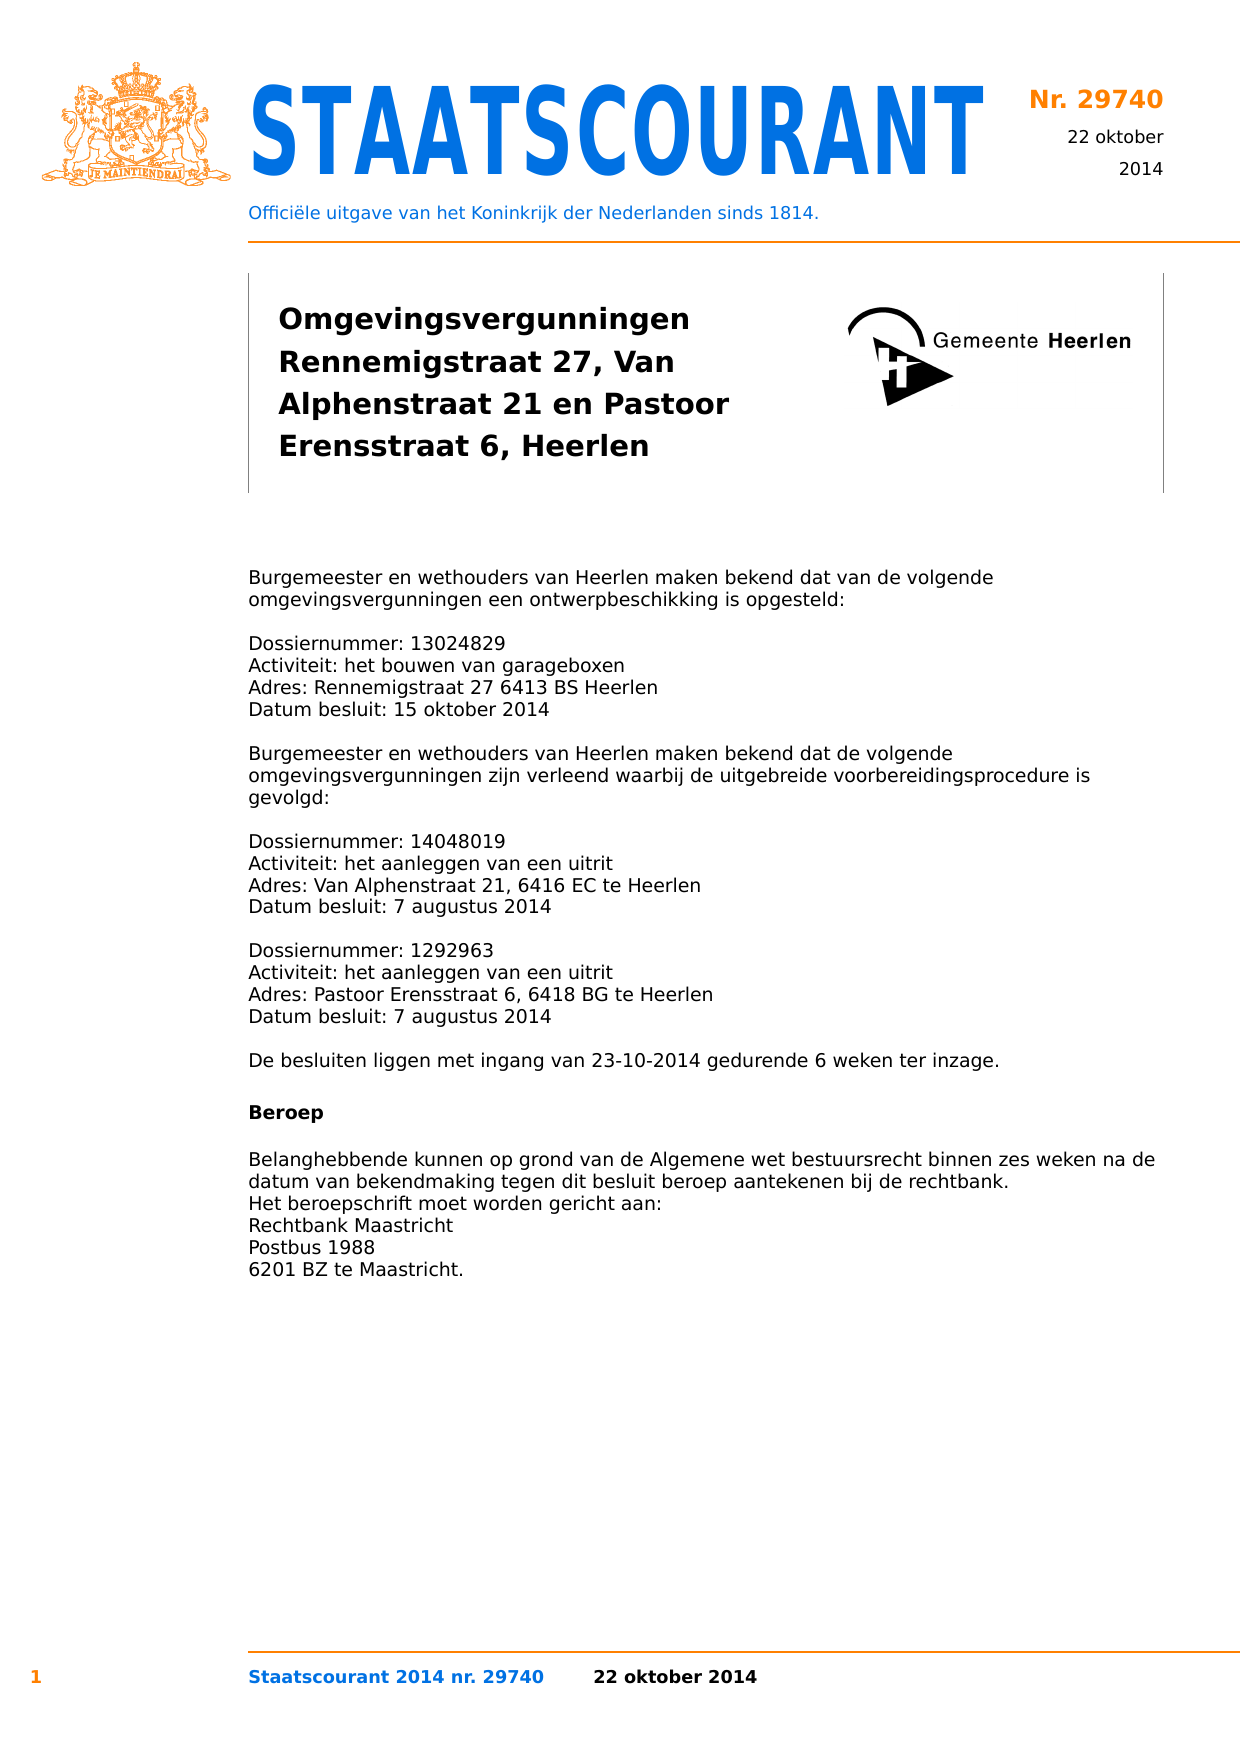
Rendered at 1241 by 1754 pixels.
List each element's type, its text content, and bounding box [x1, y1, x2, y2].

table_header [25, 62, 248, 241]
text Belanghebbende kunnen op grond van de Algemene wet bestuursrecht binnen zes weken na de datum van bekendmaking tegen dit besluit beroep aantekenen bij de rechtbank. [248, 1149, 1163, 1193]
text Datum besluit: 7 augustus 2014 [248, 1006, 1163, 1028]
text Dossiernummer: 1292963 [248, 940, 1163, 962]
table_header Nr. 29740 [998, 62, 1240, 121]
text Rechtbank Maastricht [248, 1215, 1163, 1237]
text Het beroepschrift moet worden gericht aan: [248, 1193, 1163, 1215]
text Burgemeester en wethouders van Heerlen maken bekend dat de volgende omgevingsvergunningen zijn verleend waarbij de uitgebreide voorbereidingsprocedure is gevolgd: [248, 743, 1163, 809]
table_cell Officiële uitgave van het Koninkrijk der Nederlanden sinds 1814. [248, 203, 1240, 241]
text Datum besluit: 7 augustus 2014 [248, 896, 1163, 918]
table_cell 22 oktober [998, 121, 1240, 153]
text Adres: Van Alphenstraat 21, 6416 EC te Heerlen [248, 874, 1163, 896]
subtitle Beroep [248, 1102, 1163, 1124]
text De besluiten liggen met ingang van 23-10-2014 gedurende 6 weken ter inzage. [248, 1050, 1163, 1072]
text 6201 BZ te Maastricht. [248, 1259, 1163, 1281]
text Dossiernummer: 13024829 [248, 633, 1163, 655]
text Burgemeester en wethouders van Heerlen maken bekend dat van de volgende omgevingsvergunningen een ontwerpbeschikking is opgesteld: [248, 567, 1163, 611]
table_cell 2014 [998, 153, 1240, 203]
text Postbus 1988 [248, 1237, 1163, 1259]
text Dossiernummer: 14048019 [248, 831, 1163, 852]
picture [844, 302, 1134, 409]
text Activiteit: het bouwen van garageboxen [248, 655, 1163, 677]
text Adres: Pastoor Erensstraat 6, 6418 BG te Heerlen [248, 984, 1163, 1006]
text Datum besluit: 15 oktober 2014 [248, 699, 1163, 721]
picture [41, 62, 231, 186]
text Adres: Rennemigstraat 27 6413 BS Heerlen [248, 677, 1163, 699]
text Activiteit: het aanleggen van een uitrit [248, 962, 1163, 984]
text Activiteit: het aanleggen van een uitrit [248, 852, 1163, 874]
table_header STAATSCOURANT [248, 62, 998, 203]
subtitle Omgevingsvergunningen Rennemigstraat 27, Van Alphenstraat 21 en Pastoor Erensstraat 6, Heerlen [249, 273, 1163, 493]
